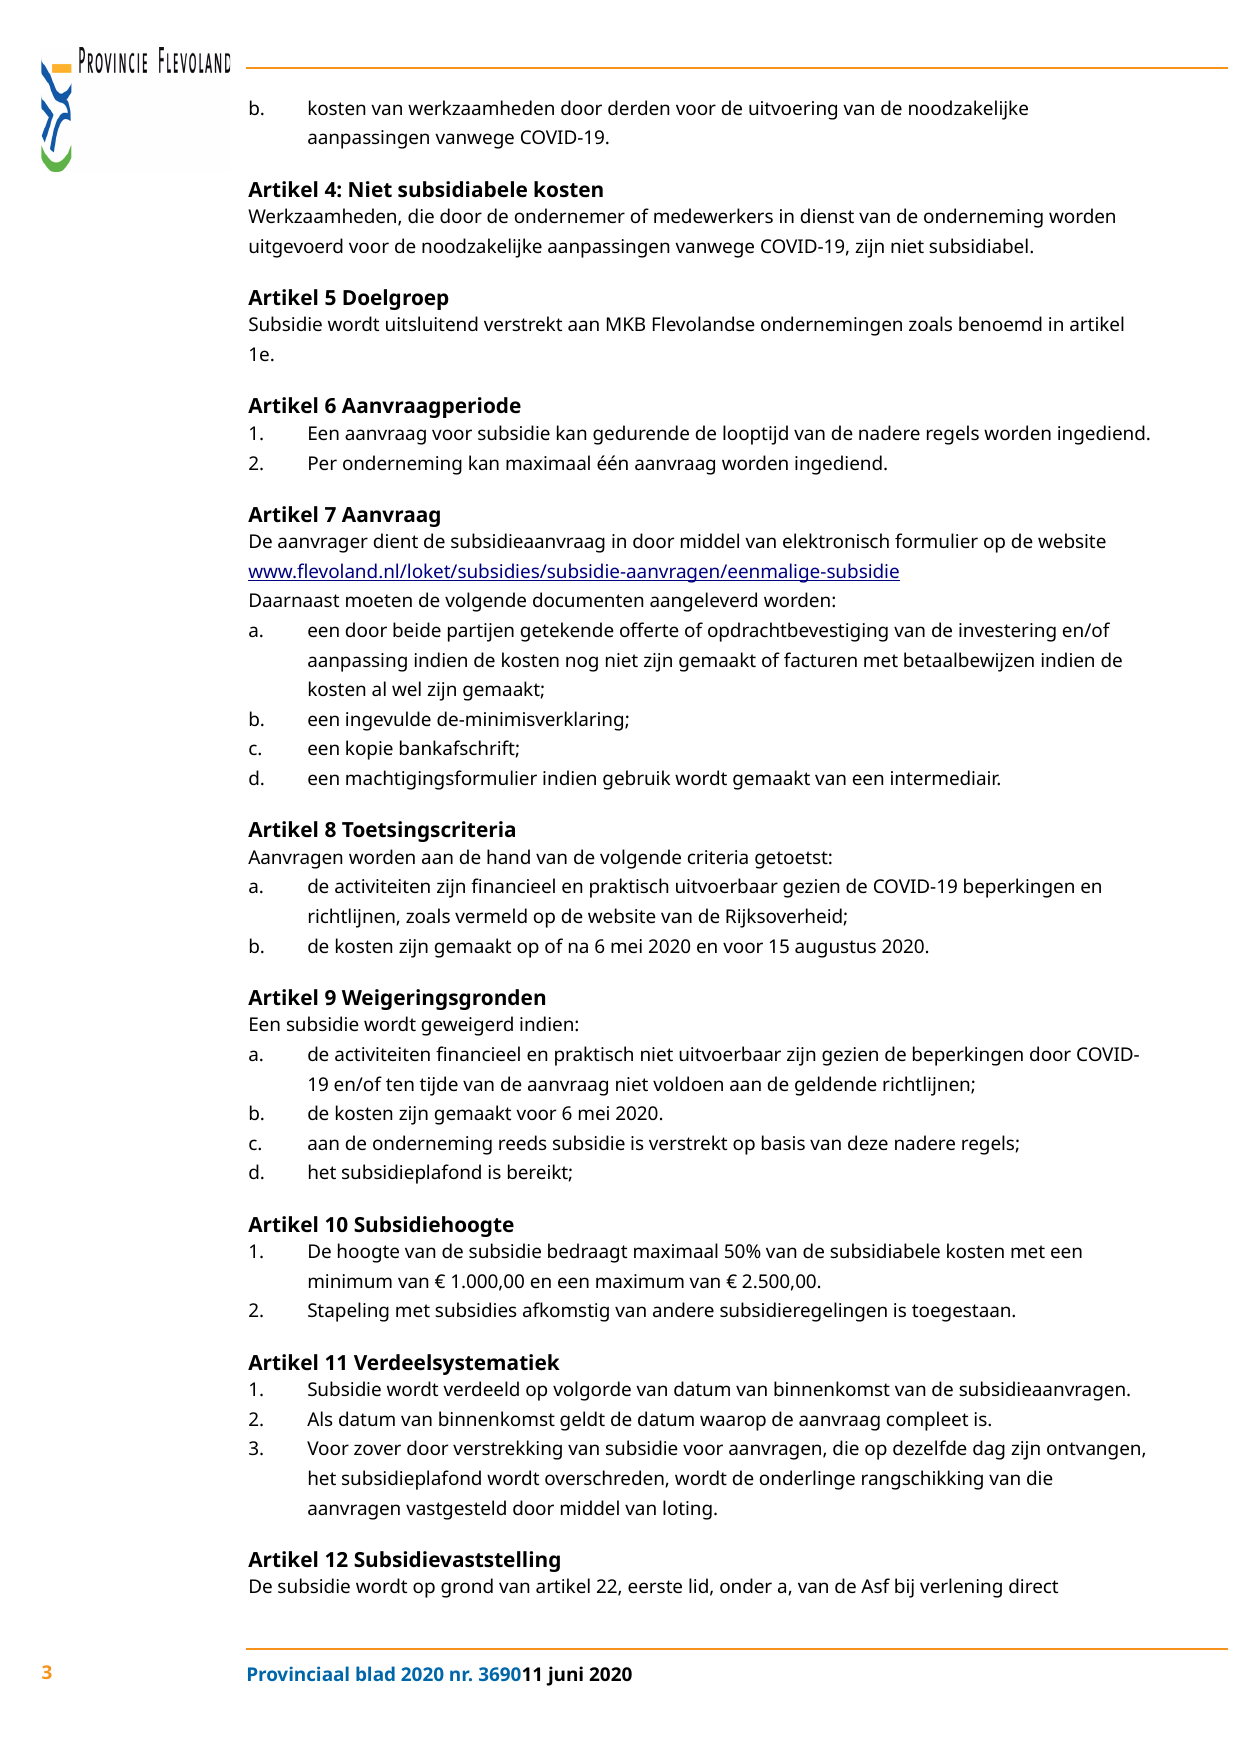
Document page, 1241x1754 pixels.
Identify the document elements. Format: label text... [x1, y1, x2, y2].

text Aanvragen worden aan de hand van de volgende criteria getoetst: [248, 844, 1152, 870]
list Een aanvraag voor subsidie kan gedurende de looptijd van de nadere regels worden ingediend. [248, 420, 1152, 446]
text Artikel 12 Subsidievaststelling [248, 1545, 1152, 1574]
list een door beide partijen getekende offerte of opdrachtbevestiging van de investering en/of aanpassing indien de kosten nog niet zijn gemaakt of facturen met betaalbewijzen indien de kosten al wel zijn gemaakt; [248, 617, 1152, 702]
text Daarnaast moeten de volgende documenten aangeleverd worden: [248, 588, 1152, 613]
list de activiteiten financieel en praktisch niet uitvoerbaar zijn gezien de beperkingen door COVID-19 en/of ten tijde van de aanvraag niet voldoen aan de geldende richtlijnen; [248, 1041, 1152, 1097]
text Artikel 8 Toetsingscriteria [248, 816, 1152, 844]
list kosten van werkzaamheden door derden voor de uitvoering van de noodzakelijke aanpassingen vanwege COVID-19. [248, 95, 1152, 150]
list de activiteiten zijn financieel en praktisch uitvoerbaar gezien de COVID-19 beperkingen en richtlijnen, zoals vermeld op de website van de Rijksoverheid; [248, 874, 1152, 929]
text Artikel 4: Niet subsidiabele kosten [248, 175, 1152, 203]
text Subsidie wordt uitsluitend verstrekt aan MKB Flevolandse ondernemingen zoals benoemd in artikel 1e. [248, 312, 1152, 367]
list het subsidieplafond is bereikt; [248, 1159, 1152, 1185]
text Artikel 10 Subsidiehoogte [248, 1210, 1152, 1238]
list de kosten zijn gemaakt op of na 6 mei 2020 en voor 15 augustus 2020. [248, 933, 1152, 958]
list Voor zover door verstrekking van subsidie voor aanvragen, die op dezelfde dag zijn ontvangen, het subsidieplafond wordt overschreden, wordt de onderlinge rangschikking van die aanvragen vastgesteld door middel van loting. [248, 1436, 1152, 1521]
picture [41, 47, 231, 172]
list een ingevulde de-minimisverklaring; [248, 706, 1152, 732]
text Een subsidie wordt geweigerd indien: [248, 1012, 1152, 1037]
list aan de onderneming reeds subsidie is verstrekt op basis van deze nadere regels; [248, 1130, 1152, 1156]
text Artikel 5 Doelgroep [248, 283, 1152, 312]
text De aanvrager dient de subsidieaanvraag in door middel van elektronisch formulier op de website www.flevoland.nl/loket/subsidies/subsidie-aanvragen/eenmalige-subsidie [248, 528, 1152, 584]
list Per onderneming kan maximaal één aanvraag worden ingediend. [248, 450, 1152, 475]
text Artikel 11 Verdeelsystematiek [248, 1348, 1152, 1376]
list De hoogte van de subsidie bedraagt maximaal 50% van de subsidiabele kosten met een minimum van € 1.000,00 en een maximum van € 2.500,00. [248, 1238, 1152, 1294]
text De subsidie wordt op grond van artikel 22, eerste lid, onder a, van de Asf bij verlening direct [248, 1574, 1152, 1599]
text Werkzaamheden, die door de ondernemer of medewerkers in dienst van de onderneming worden uitgevoerd voor de noodzakelijke aanpassingen vanwege COVID-19, zijn niet subsidiabel. [248, 203, 1152, 258]
list een kopie bankafschrift; [248, 736, 1152, 761]
list de kosten zijn gemaakt voor 6 mei 2020. [248, 1100, 1152, 1126]
text Artikel 6 Aanvraagperiode [248, 392, 1152, 420]
list Als datum van binnenkomst geldt de datum waarop de aanvraag compleet is. [248, 1406, 1152, 1432]
list Stapeling met subsidies afkomstig van andere subsidieregelingen is toegestaan. [248, 1298, 1152, 1323]
list een machtigingsformulier indien gebruik wordt gemaakt van een intermediair. [248, 765, 1152, 791]
text Artikel 7 Aanvraag [248, 500, 1152, 528]
text Artikel 9 Weigeringsgronden [248, 983, 1152, 1012]
list Subsidie wordt verdeeld op volgorde van datum van binnenkomst van de subsidieaanvragen. [248, 1376, 1152, 1402]
